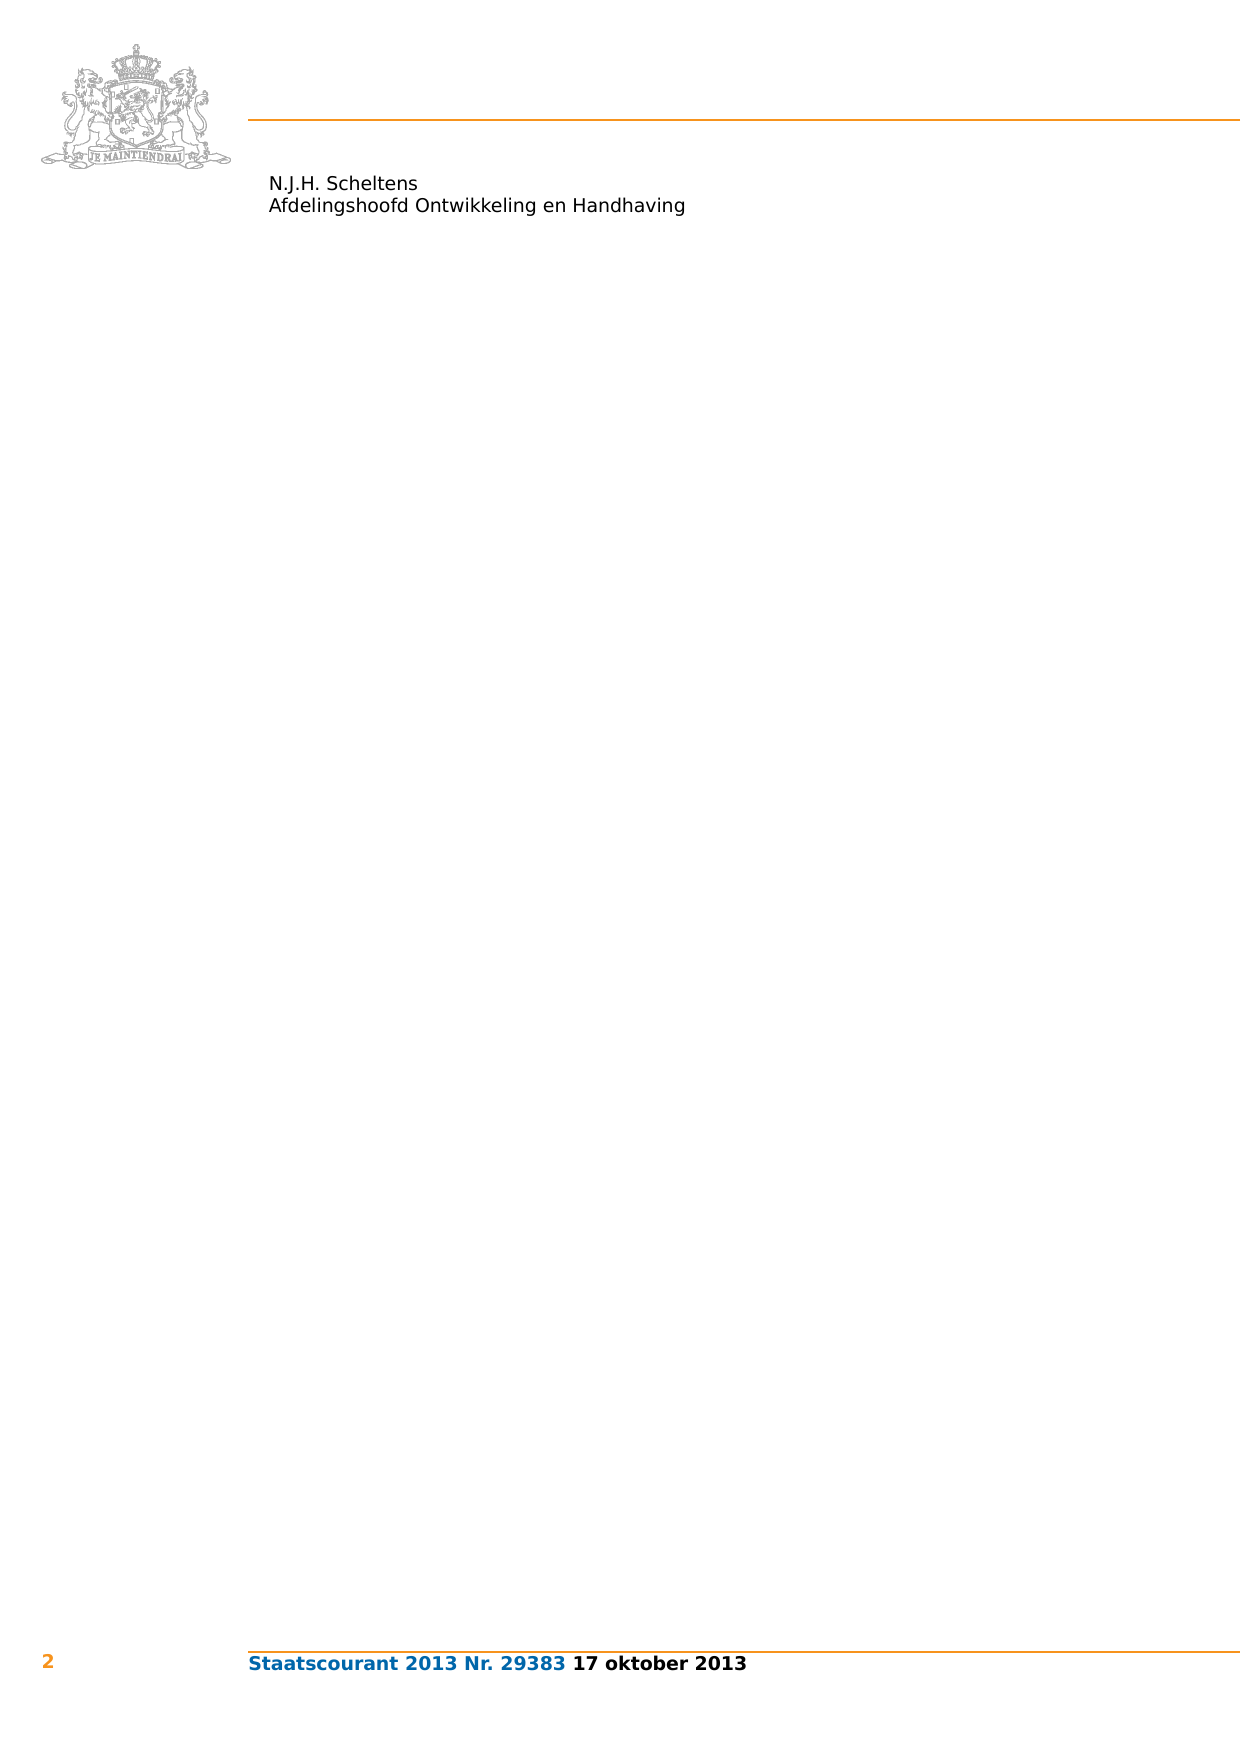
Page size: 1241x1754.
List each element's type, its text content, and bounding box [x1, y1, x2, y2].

picture [41, 44, 231, 169]
text Afdelingshoofd Ontwikkeling en Handhaving [248, 195, 1163, 217]
text N.J.H. Scheltens [248, 173, 1163, 195]
